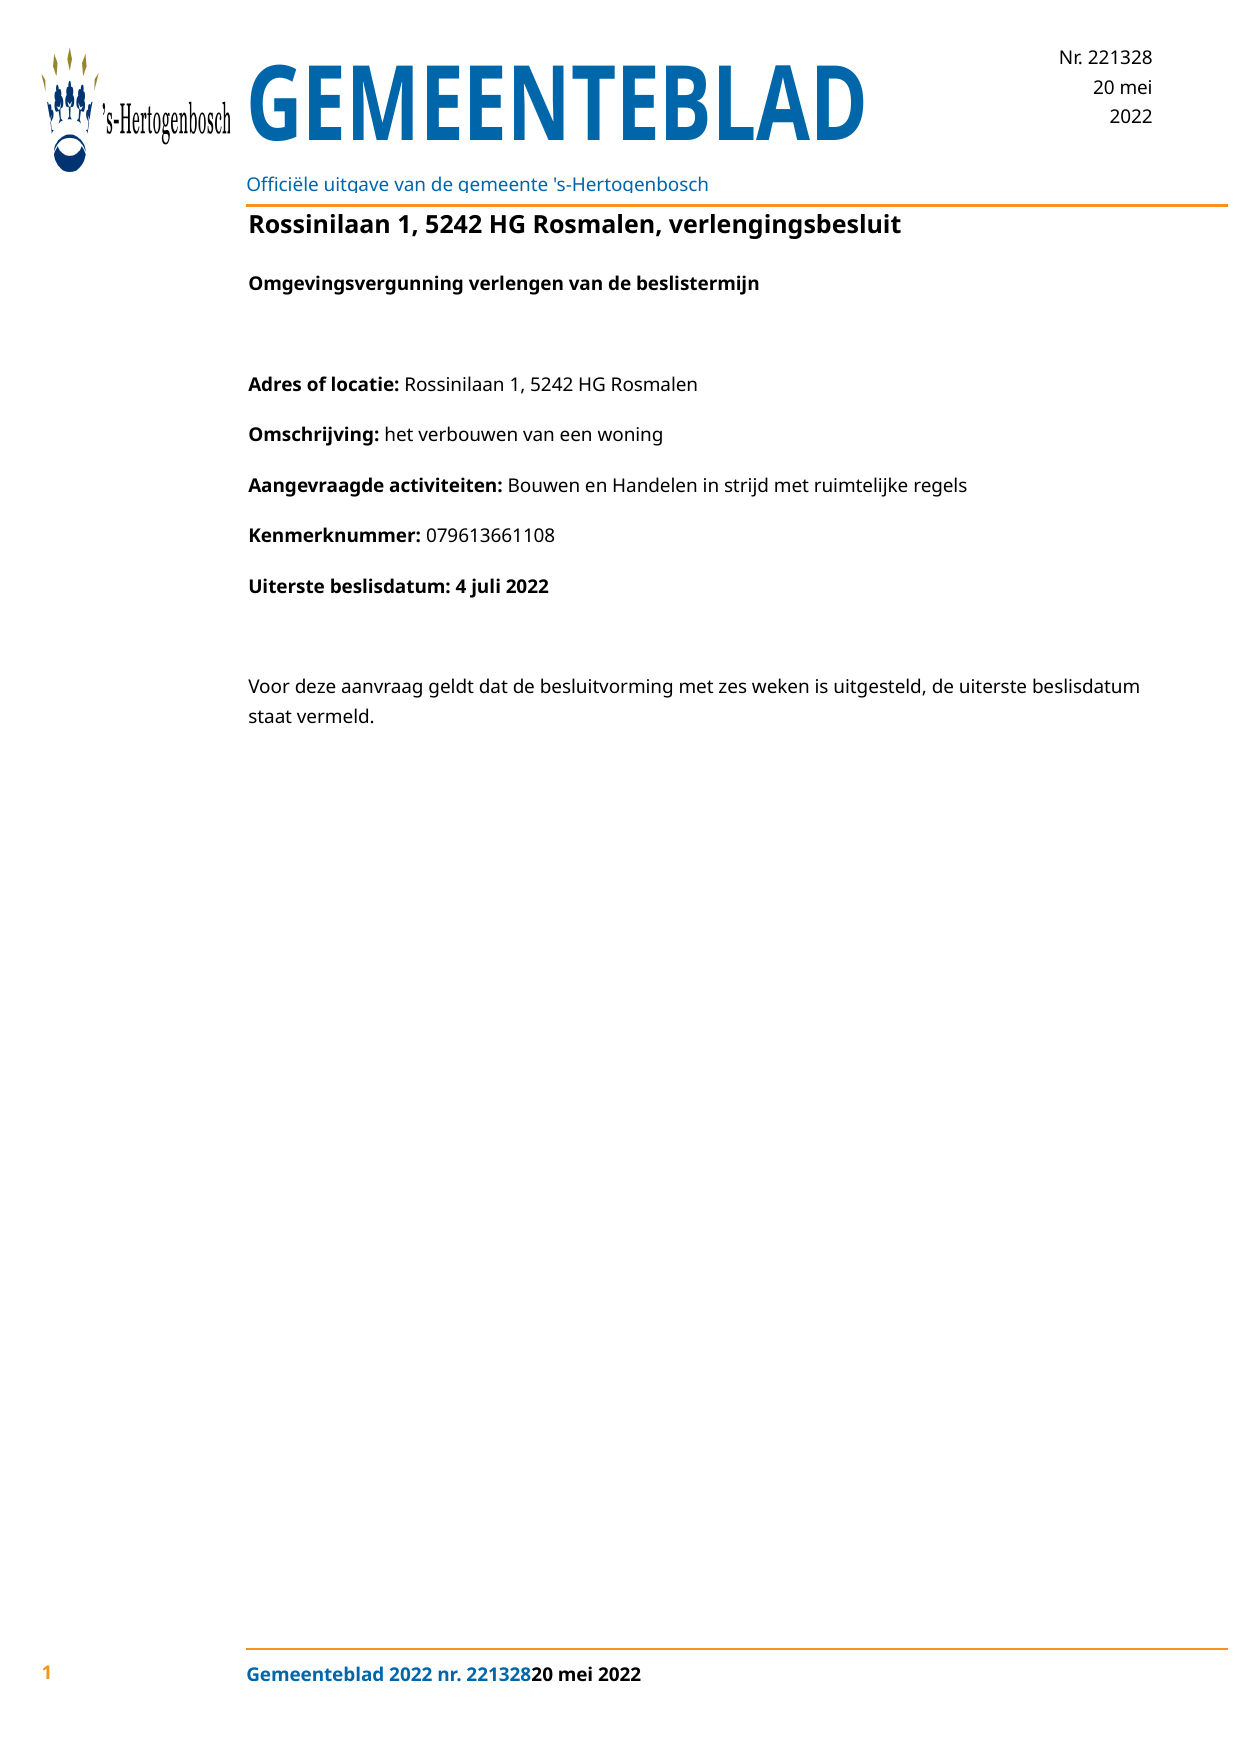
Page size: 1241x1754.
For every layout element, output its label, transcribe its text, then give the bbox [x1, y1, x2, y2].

text Aangevraagde activiteiten: Bouwen en Handelen in strijd met ruimtelijke regels [248, 472, 1152, 498]
text Uiterste beslisdatum: 4 juli 2022 [248, 573, 1152, 598]
text Omgevingsvergunning verlengen van de beslistermijn [248, 270, 1152, 296]
text Rossinilaan 1, 5242 HG Rosmalen, verlengingsbesluit [248, 207, 1152, 241]
text Adres of locatie: Rossinilaan 1, 5242 HG Rosmalen [248, 371, 1152, 397]
picture [41, 47, 231, 172]
text Voor deze aanvraag geldt dat de besluitvorming met zes weken is uitgesteld, de uiterste beslisdatum staat vermeld. [248, 674, 1152, 729]
text Kenmerknummer: 079613661108 [248, 522, 1152, 548]
text Omschrijving: het verbouwen van een woning [248, 422, 1152, 447]
